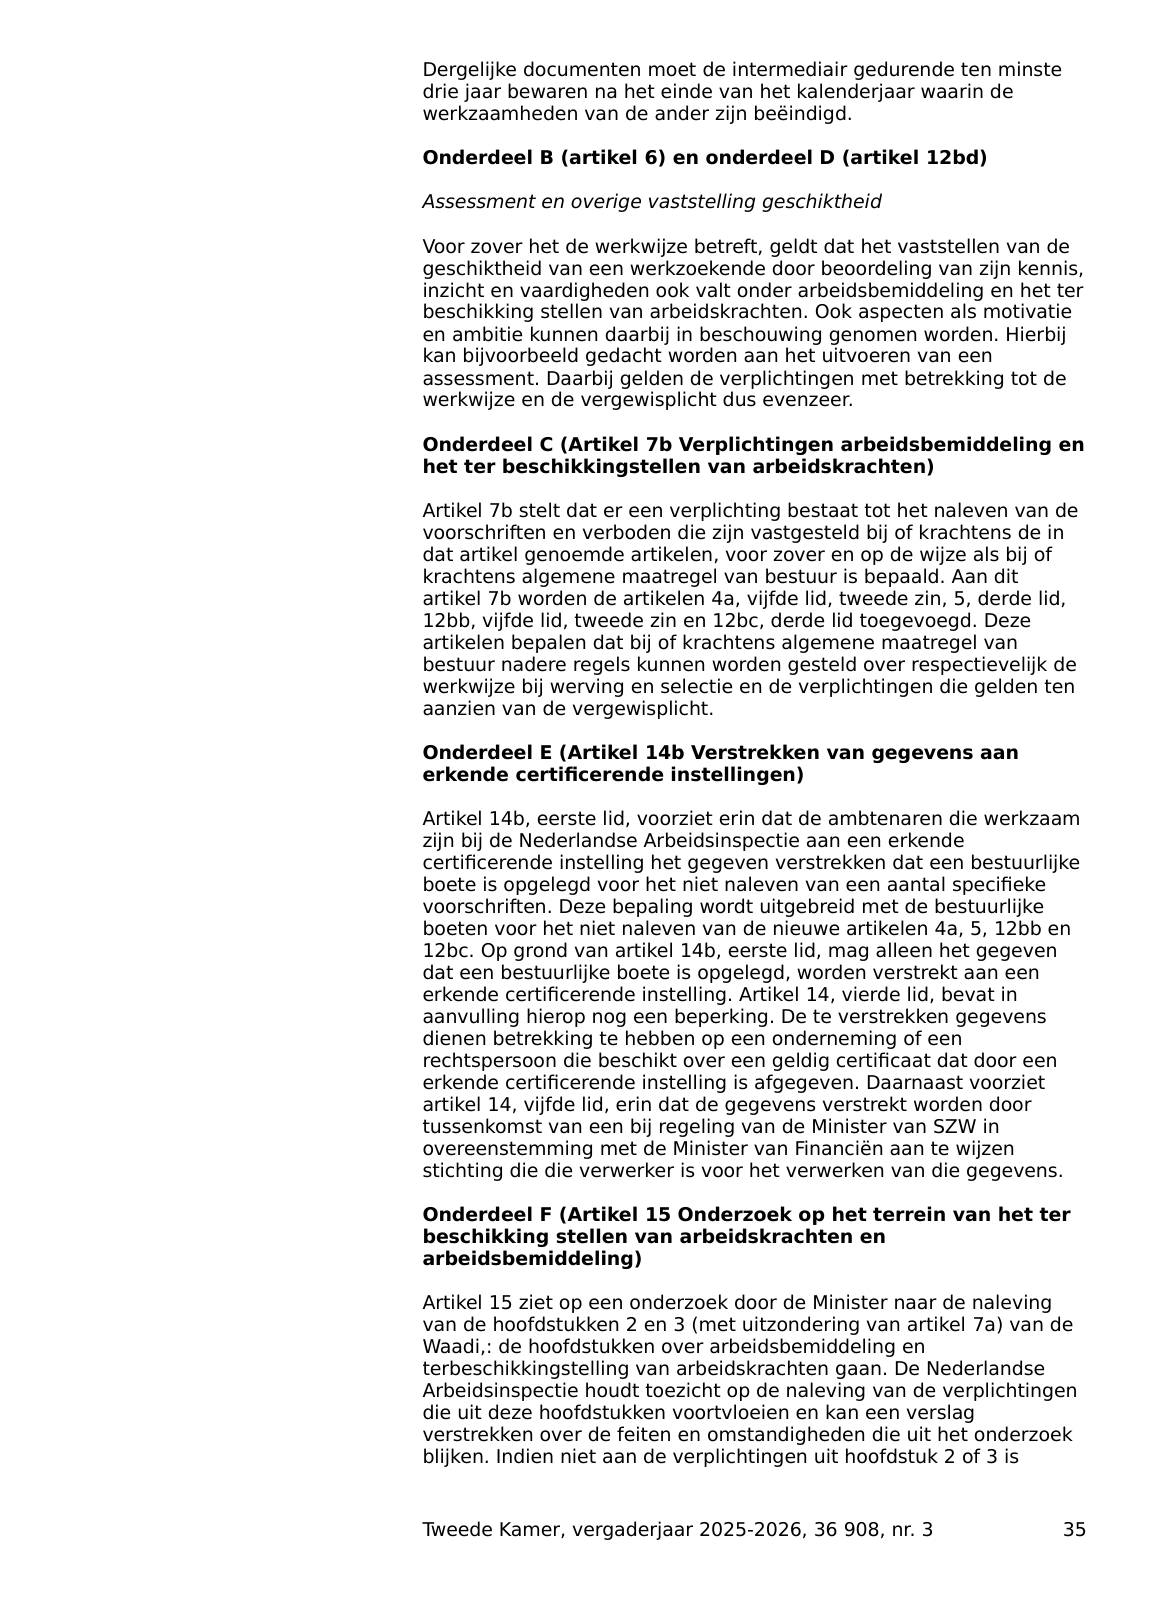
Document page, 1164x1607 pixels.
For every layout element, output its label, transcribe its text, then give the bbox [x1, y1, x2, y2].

text Artikel 7b stelt dat er een verplichting bestaat tot het naleven van de voorschriften en verboden die zijn vastgesteld bij of krachtens de in dat artikel genoemde artikelen, voor zover en op de wijze als bij of krachtens algemene maatregel van bestuur is bepaald. Aan dit artikel 7b worden de artikelen 4a, vijfde lid, tweede zin, 5, derde lid, 12bb, vijfde lid, tweede zin en 12bc, derde lid toegevoegd. Deze artikelen bepalen dat bij of krachtens algemene maatregel van bestuur nadere regels kunnen worden gesteld over respectievelijk de werkwijze bij werving en selectie en de verplichtingen die gelden ten aanzien van de vergewisplicht. [422, 500, 1087, 719]
subtitle Onderdeel C (Artikel 7b Verplichtingen arbeidsbemiddeling en het ter beschikkingstellen van arbeidskrachten) [422, 433, 1087, 477]
subtitle Onderdeel F (Artikel 15 Onderzoek op het terrein van het ter beschikking stellen van arbeidskrachten en arbeidsbemiddeling) [422, 1204, 1087, 1269]
subtitle Onderdeel E (Artikel 14b Verstrekken van gegevens aan erkende certificerende instellingen) [422, 742, 1087, 786]
subtitle Onderdeel B (artikel 6) en onderdeel D (artikel 12bd) [422, 147, 1087, 169]
text Artikel 14b, eerste lid, voorziet erin dat de ambtenaren die werkzaam zijn bij de Nederlandse Arbeidsinspectie aan een erkende certificerende instelling het gegeven verstrekken dat een bestuurlijke boete is opgelegd voor het niet naleven van een aantal specifieke voorschriften. Deze bepaling wordt uitgebreid met de bestuurlijke boeten voor het niet naleven van de nieuwe artikelen 4a, 5, 12bb en 12bc. Op grond van artikel 14b, eerste lid, mag alleen het gegeven dat een bestuurlijke boete is opgelegd, worden verstrekt aan een erkende certificerende instelling. Artikel 14, vierde lid, bevat in aanvulling hierop nog een beperking. De te verstrekken gegevens dienen betrekking te hebben op een onderneming of een rechtspersoon die beschikt over een geldig certificaat dat door een erkende certificerende instelling is afgegeven. Daarnaast voorziet artikel 14, vijfde lid, erin dat de gegevens verstrekt worden door tussenkomst van een bij regeling van de Minister van SZW in overeenstemming met de Minister van Financiën aan te wijzen stichting die die verwerker is voor het verwerken van die gegevens. [422, 808, 1087, 1181]
text Dergelijke documenten moet de intermediair gedurende ten minste drie jaar bewaren na het einde van het kalenderjaar waarin de werkzaamheden van de ander zijn beëindigd. [422, 59, 1087, 125]
text Voor zover het de werkwijze betreft, geldt dat het vaststellen van de geschiktheid van een werkzoekende door beoordeling van zijn kennis, inzicht en vaardigheden ook valt onder arbeidsbemiddeling en het ter beschikking stellen van arbeidskrachten. Ook aspecten als motivatie en ambitie kunnen daarbij in beschouwing genomen worden. Hierbij kan bijvoorbeeld gedacht worden aan het uitvoeren van een assessment. Daarbij gelden de verplichtingen met betrekking tot de werkwijze en de vergewisplicht dus evenzeer. [422, 236, 1087, 411]
subtitle Assessment en overige vaststelling geschiktheid [422, 191, 1087, 213]
text Artikel 15 ziet op een onderzoek door de Minister naar de naleving van de hoofdstukken 2 en 3 (met uitzondering van artikel 7a) van de Waadi,: de hoofdstukken over arbeidsbemiddeling en terbeschikkingstelling van arbeidskrachten gaan. De Nederlandse Arbeidsinspectie houdt toezicht op de naleving van de verplichtingen die uit deze hoofdstukken voortvloeien en kan een verslag verstrekken over de feiten en omstandigheden die uit het onderzoek blijken. Indien niet aan de verplichtingen uit hoofdstuk 2 of 3 is [422, 1292, 1087, 1468]
